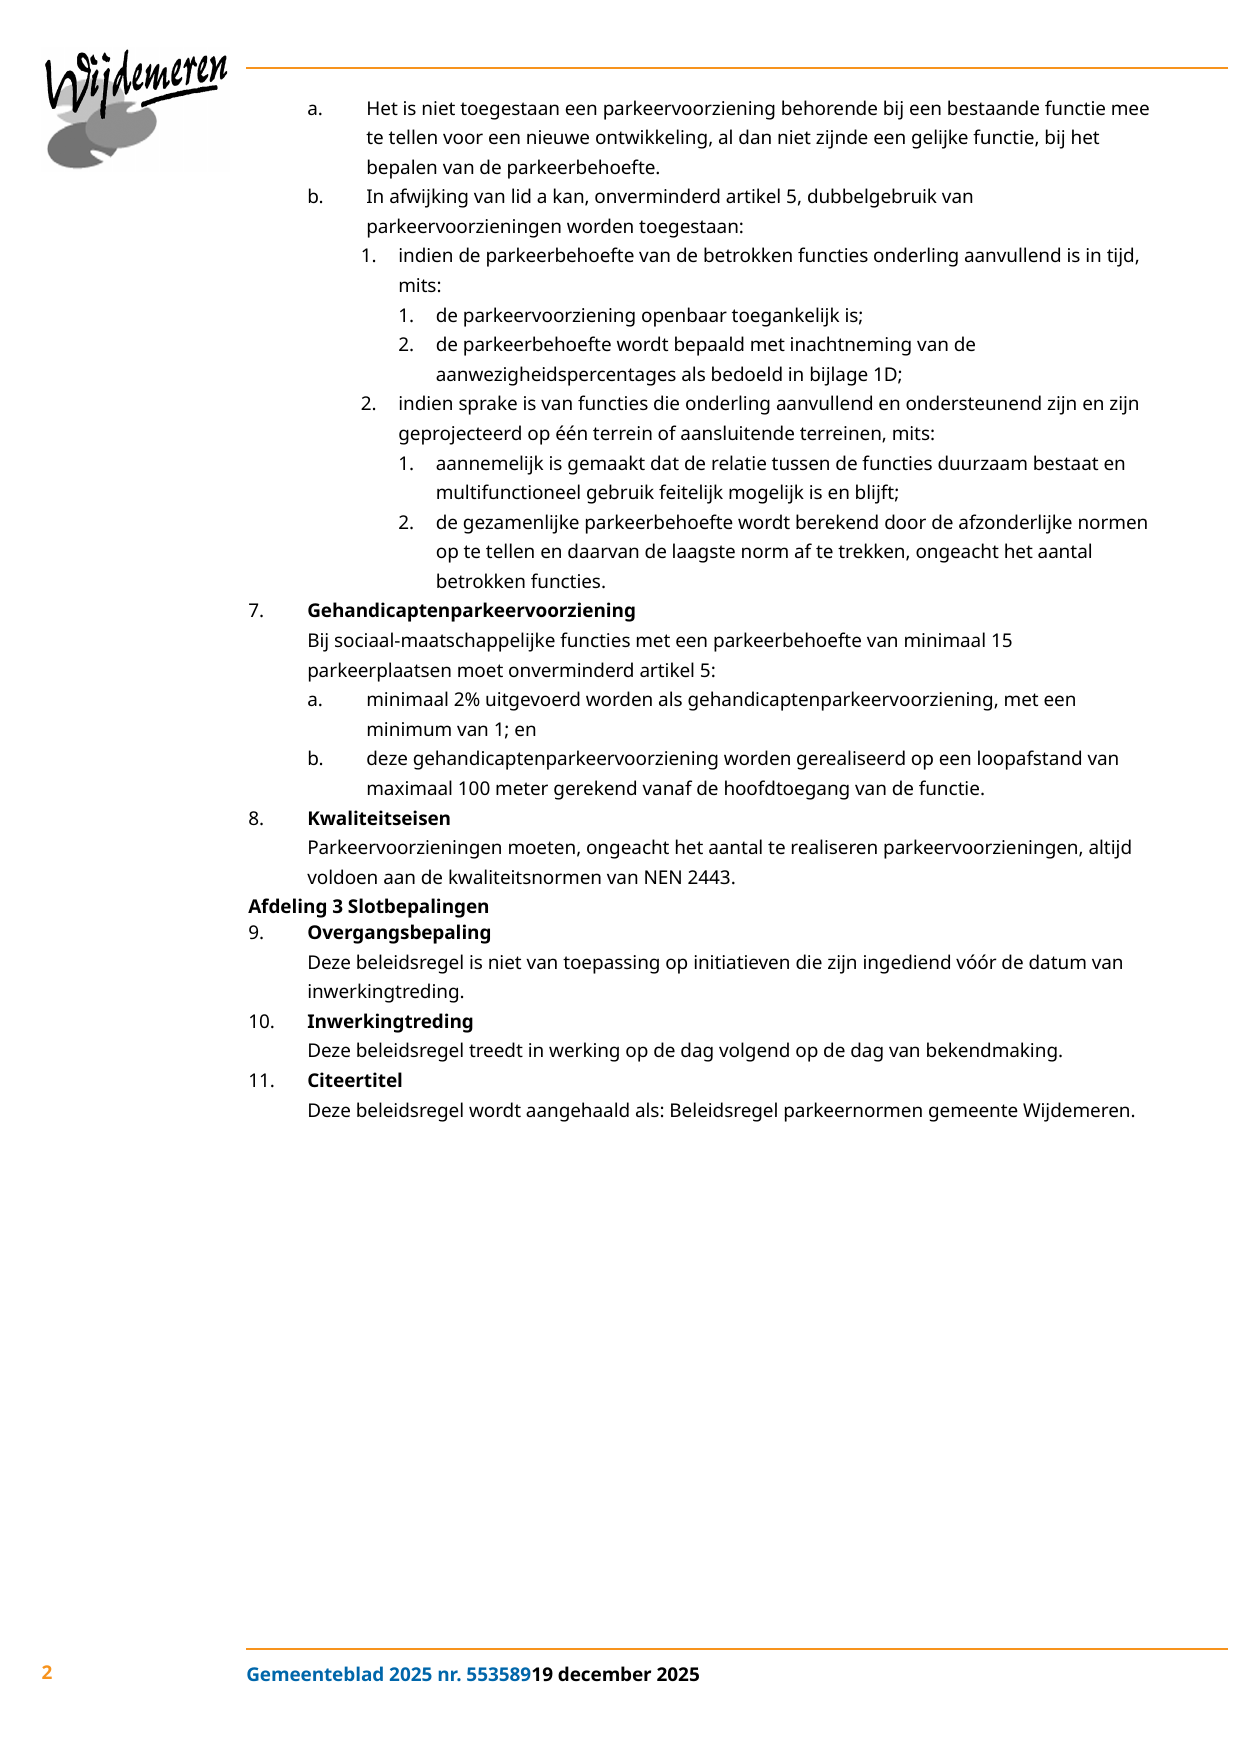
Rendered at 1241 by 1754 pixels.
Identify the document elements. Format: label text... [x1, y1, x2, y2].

list Inwerkingtreding [248, 1008, 1152, 1034]
list deze gehandicaptenparkeervoorziening worden gerealiseerd op een loopafstand van maximaal 100 meter gerekend vanaf de hoofdtoegang van de functie. [307, 746, 1152, 801]
list Deze beleidsregel wordt aangehaald als: Beleidsregel parkeernormen gemeente Wijdemeren. [248, 1097, 1152, 1122]
list Het is niet toegestaan een parkeervoorziening behorende bij een bestaande functie mee te tellen voor een nieuwe ontwikkeling, al dan niet zijnde een gelijke functie, bij het bepalen van de parkeerbehoefte. [307, 95, 1152, 180]
text Afdeling 3 Slotbepalingen [248, 893, 1152, 919]
list Bij sociaal-maatschappelijke functies met een parkeerbehoefte van minimaal 15 parkeerplaatsen moet onverminderd artikel 5: [248, 627, 1152, 683]
list Deze beleidsregel treedt in werking op de dag volgend op de dag van bekendmaking. [248, 1038, 1152, 1063]
list Kwaliteitseisen [248, 805, 1152, 831]
list minimaal 2% uitgevoerd worden als gehandicaptenparkeervoorziening, met een minimum van 1; en [307, 686, 1152, 742]
list de gezamenlijke parkeerbehoefte wordt berekend door de afzonderlijke normen op te tellen en daarvan de laagste norm af te trekken, ongeacht het aantal betrokken functies. [398, 509, 1152, 594]
list Gehandicaptenparkeervoorziening [248, 598, 1152, 623]
list de parkeervoorziening openbaar toegankelijk is; [398, 302, 1152, 328]
list indien de parkeerbehoefte van de betrokken functies onderling aanvullend is in tijd, mits: [361, 243, 1152, 298]
list Parkeervoorzieningen moeten, ongeacht het aantal te realiseren parkeervoorzieningen, altijd voldoen aan de kwaliteitsnormen van NEN 2443. [248, 834, 1152, 890]
picture [41, 47, 231, 172]
list Deze beleidsregel is niet van toepassing op initiatieven die zijn ingediend vóór de datum van inwerkingtreding. [248, 949, 1152, 1004]
list Overgangsbepaling [248, 919, 1152, 945]
list In afwijking van lid a kan, onverminderd artikel 5, dubbelgebruik van parkeervoorzieningen worden toegestaan: [307, 183, 1152, 239]
list Citeertitel [248, 1067, 1152, 1093]
list indien sprake is van functies die onderling aanvullend en ondersteunend zijn en zijn geprojecteerd op één terrein of aansluitende terreinen, mits: [361, 391, 1152, 446]
list de parkeerbehoefte wordt bepaald met inachtneming van de aanwezigheidspercentages als bedoeld in bijlage 1D; [398, 331, 1152, 387]
list aannemelijk is gemaakt dat de relatie tussen de functies duurzaam bestaat en multifunctioneel gebruik feitelijk mogelijk is en blijft; [398, 450, 1152, 505]
